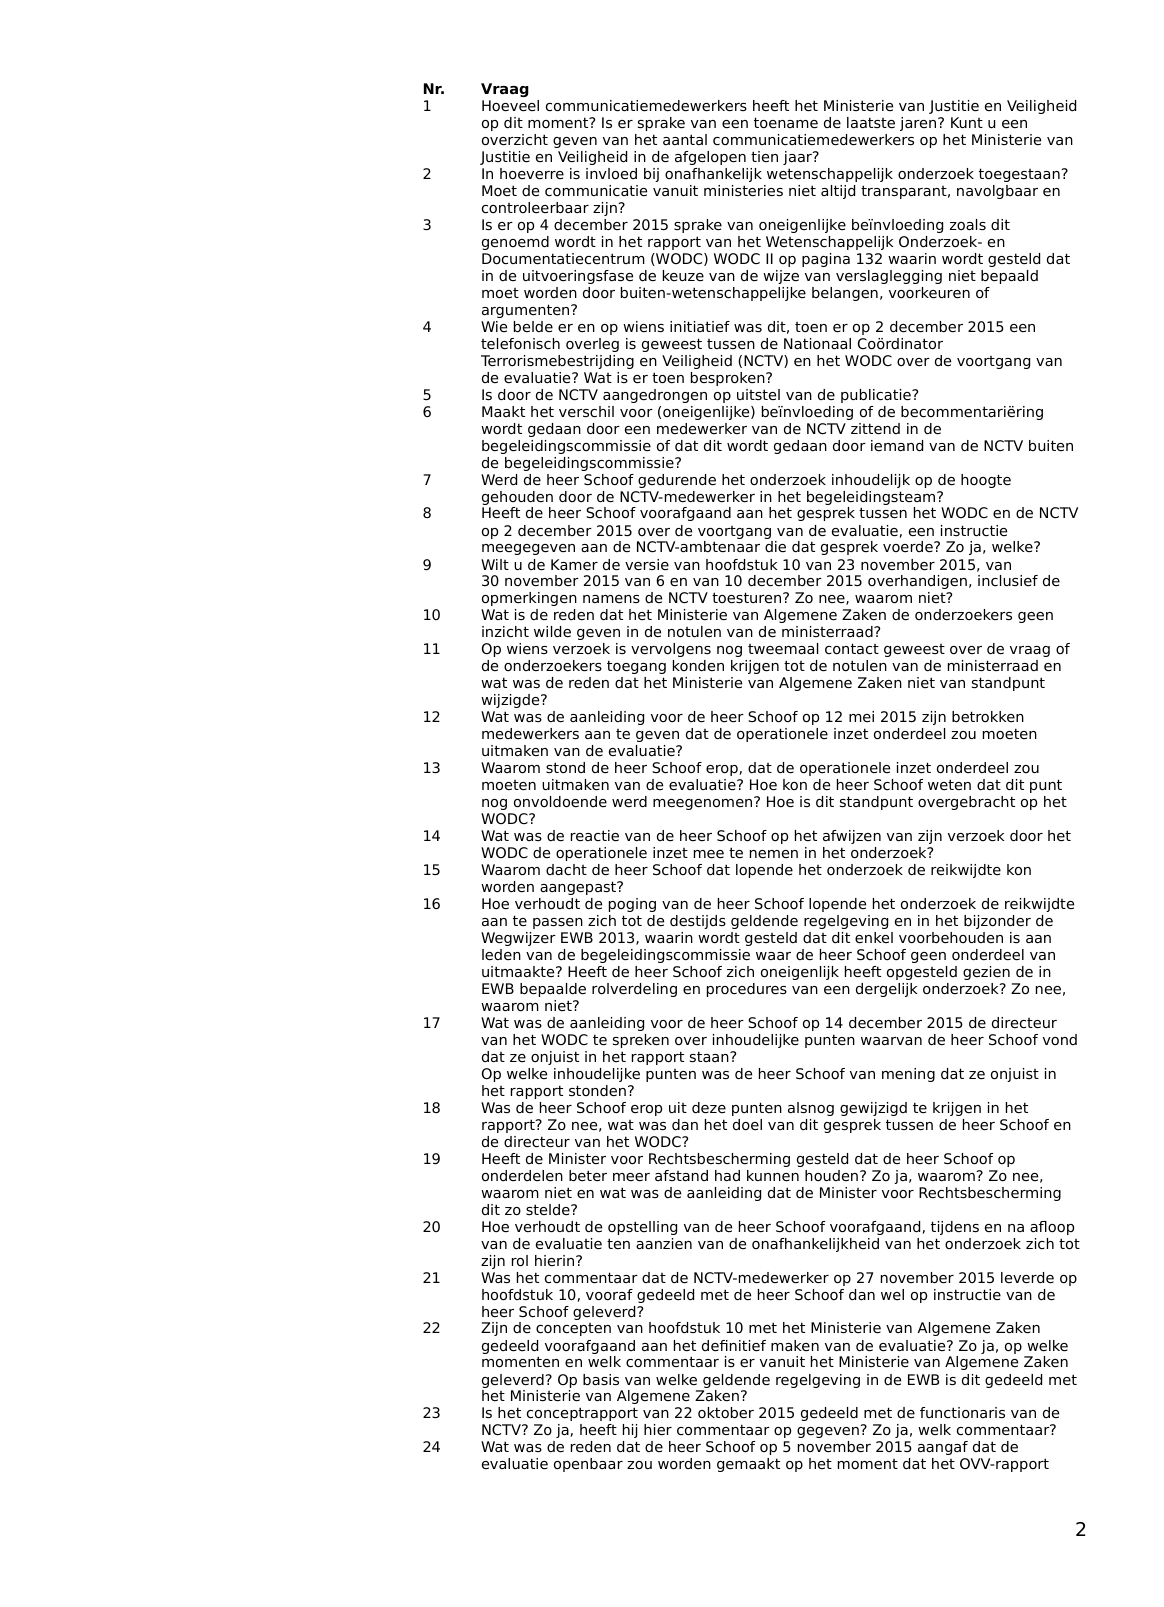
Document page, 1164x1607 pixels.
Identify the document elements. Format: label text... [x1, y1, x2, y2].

table_cell Zijn de concepten van hoofdstuk 10 met het Ministerie van Algemene Zaken gedeeld voorafgaand aan het definitief maken van de evaluatie? Zo ja, op welke momenten en welk commentaar is er vanuit het Ministerie van Algemene Zaken geleverd? Op basis van welke geldende regelgeving in de EWB is dit gedeeld met het Ministerie van Algemene Zaken? [475, 1320, 1087, 1405]
table_cell 11 [422, 641, 475, 709]
table_cell 19 [422, 1151, 475, 1218]
table_cell Was het commentaar dat de NCTV-medewerker op 27 november 2015 leverde op hoofdstuk 10, vooraf gedeeld met de heer Schoof dan wel op instructie van de heer Schoof geleverd? [475, 1270, 1087, 1320]
table_cell 6 [422, 404, 475, 471]
table_cell 14 [422, 828, 475, 862]
table_cell Heeft de heer Schoof voorafgaand aan het gesprek tussen het WODC en de NCTV op 2 december 2015 over de voortgang van de evaluatie, een instructie meegegeven aan de NCTV-ambtenaar die dat gesprek voerde? Zo ja, welke? [475, 505, 1087, 556]
table_cell 8 [422, 505, 475, 556]
table_header Vraag [475, 81, 1087, 98]
table_cell 1 [422, 98, 475, 166]
table_cell Maakt het verschil voor (oneigenlijke) beïnvloeding of de becommentariëring wordt gedaan door een medewerker van de NCTV zittend in de begeleidingscommissie of dat dit wordt gedaan door iemand van de NCTV buiten de begeleidingscommissie? [475, 404, 1087, 471]
table_cell Wat was de aanleiding voor de heer Schoof op 12 mei 2015 zijn betrokken medewerkers aan te geven dat de operationele inzet onderdeel zou moeten uitmaken van de evaluatie? [475, 709, 1087, 760]
table_cell Wie belde er en op wiens initiatief was dit, toen er op 2 december 2015 een telefonisch overleg is geweest tussen de Nationaal Coördinator Terrorismebestrijding en Veiligheid (NCTV) en het WODC over de voortgang van de evaluatie? Wat is er toen besproken? [475, 319, 1087, 387]
table_cell 10 [422, 607, 475, 641]
table_cell 22 [422, 1320, 475, 1405]
table_cell 20 [422, 1219, 475, 1269]
table_cell 16 [422, 896, 475, 1015]
table_cell Waarom dacht de heer Schoof dat lopende het onderzoek de reikwijdte kon worden aangepast? [475, 862, 1087, 896]
table_cell Is door de NCTV aangedrongen op uitstel van de publicatie? [475, 387, 1087, 403]
table_cell Wilt u de Kamer de versie van hoofdstuk 10 van 23 november 2015, van 30 november 2015 van 6 en van 10 december 2015 overhandigen, inclusief de opmerkingen namens de NCTV toesturen? Zo nee, waarom niet? [475, 556, 1087, 607]
table_cell Was de heer Schoof erop uit deze punten alsnog gewijzigd te krijgen in het rapport? Zo nee, wat was dan het doel van dit gesprek tussen de heer Schoof en de directeur van het WODC? [475, 1100, 1087, 1151]
table_cell 17 [422, 1015, 475, 1100]
table_cell 15 [422, 862, 475, 896]
table_cell Wat was de aanleiding voor de heer Schoof op 14 december 2015 de directeur van het WODC te spreken over inhoudelijke punten waarvan de heer Schoof vond dat ze onjuist in het rapport staan? Op welke inhoudelijke punten was de heer Schoof van mening dat ze onjuist in het rapport stonden? [475, 1015, 1087, 1100]
table_cell 5 [422, 387, 475, 403]
table_cell In hoeverre is invloed bij onafhankelijk wetenschappelijk onderzoek toegestaan? Moet de communicatie vanuit ministeries niet altijd transparant, navolgbaar en controleerbaar zijn? [475, 166, 1087, 217]
table_cell Wat is de reden dat het Ministerie van Algemene Zaken de onderzoekers geen inzicht wilde geven in de notulen van de ministerraad? [475, 607, 1087, 641]
table_cell 12 [422, 709, 475, 760]
table_cell 13 [422, 760, 475, 828]
table_cell 9 [422, 556, 475, 607]
table_cell Is het conceptrapport van 22 oktober 2015 gedeeld met de functionaris van de NCTV? Zo ja, heeft hij hier commentaar op gegeven? Zo ja, welk commentaar? [475, 1405, 1087, 1439]
table_cell 7 [422, 471, 475, 505]
table_cell 21 [422, 1270, 475, 1320]
table_cell Wat was de reden dat de heer Schoof op 5 november 2015 aangaf dat de evaluatie openbaar zou worden gemaakt op het moment dat het OVV-rapport [475, 1439, 1087, 1473]
table_header Nr. [422, 81, 475, 98]
table_cell Is er op 4 december 2015 sprake van oneigenlijke beïnvloeding zoals dit genoemd wordt in het rapport van het Wetenschappelijk Onderzoek- en Documentatiecentrum (WODC) WODC II op pagina 132 waarin wordt gesteld dat in de uitvoeringsfase de keuze van de wijze van verslaglegging niet bepaald moet worden door buiten-wetenschappelijke belangen, voorkeuren of argumenten? [475, 217, 1087, 319]
table_cell 24 [422, 1439, 475, 1473]
table_cell Hoeveel communicatiemedewerkers heeft het Ministerie van Justitie en Veiligheid op dit moment? Is er sprake van een toename de laatste jaren? Kunt u een overzicht geven van het aantal communicatiemedewerkers op het Ministerie van Justitie en Veiligheid in de afgelopen tien jaar? [475, 98, 1087, 166]
table_cell 23 [422, 1405, 475, 1439]
table_cell Wat was de reactie van de heer Schoof op het afwijzen van zijn verzoek door het WODC de operationele inzet mee te nemen in het onderzoek? [475, 828, 1087, 862]
table_cell 3 [422, 217, 475, 319]
table_cell Op wiens verzoek is vervolgens nog tweemaal contact geweest over de vraag of de onderzoekers toegang konden krijgen tot de notulen van de ministerraad en wat was de reden dat het Ministerie van Algemene Zaken niet van standpunt wijzigde? [475, 641, 1087, 709]
table_cell 2 [422, 166, 475, 217]
table_cell Hoe verhoudt de opstelling van de heer Schoof voorafgaand, tijdens en na afloop van de evaluatie ten aanzien van de onafhankelijkheid van het onderzoek zich tot zijn rol hierin? [475, 1219, 1087, 1269]
table_cell Heeft de Minister voor Rechtsbescherming gesteld dat de heer Schoof op onderdelen beter meer afstand had kunnen houden? Zo ja, waarom? Zo nee, waarom niet en wat was de aanleiding dat de Minister voor Rechtsbescherming dit zo stelde? [475, 1151, 1087, 1218]
table_cell 4 [422, 319, 475, 387]
table_cell Waarom stond de heer Schoof erop, dat de operationele inzet onderdeel zou moeten uitmaken van de evaluatie? Hoe kon de heer Schoof weten dat dit punt nog onvoldoende werd meegenomen? Hoe is dit standpunt overgebracht op het WODC? [475, 760, 1087, 828]
table_cell Hoe verhoudt de poging van de heer Schoof lopende het onderzoek de reikwijdte aan te passen zich tot de destijds geldende regelgeving en in het bijzonder de Wegwijzer EWB 2013, waarin wordt gesteld dat dit enkel voorbehouden is aan leden van de begeleidingscommissie waar de heer Schoof geen onderdeel van uitmaakte? Heeft de heer Schoof zich oneigenlijk heeft opgesteld gezien de in EWB bepaalde rolverdeling en procedures van een dergelijk onderzoek? Zo nee, waarom niet? [475, 896, 1087, 1015]
table_cell 18 [422, 1100, 475, 1151]
table_cell Werd de heer Schoof gedurende het onderzoek inhoudelijk op de hoogte gehouden door de NCTV-medewerker in het begeleidingsteam? [475, 471, 1087, 505]
